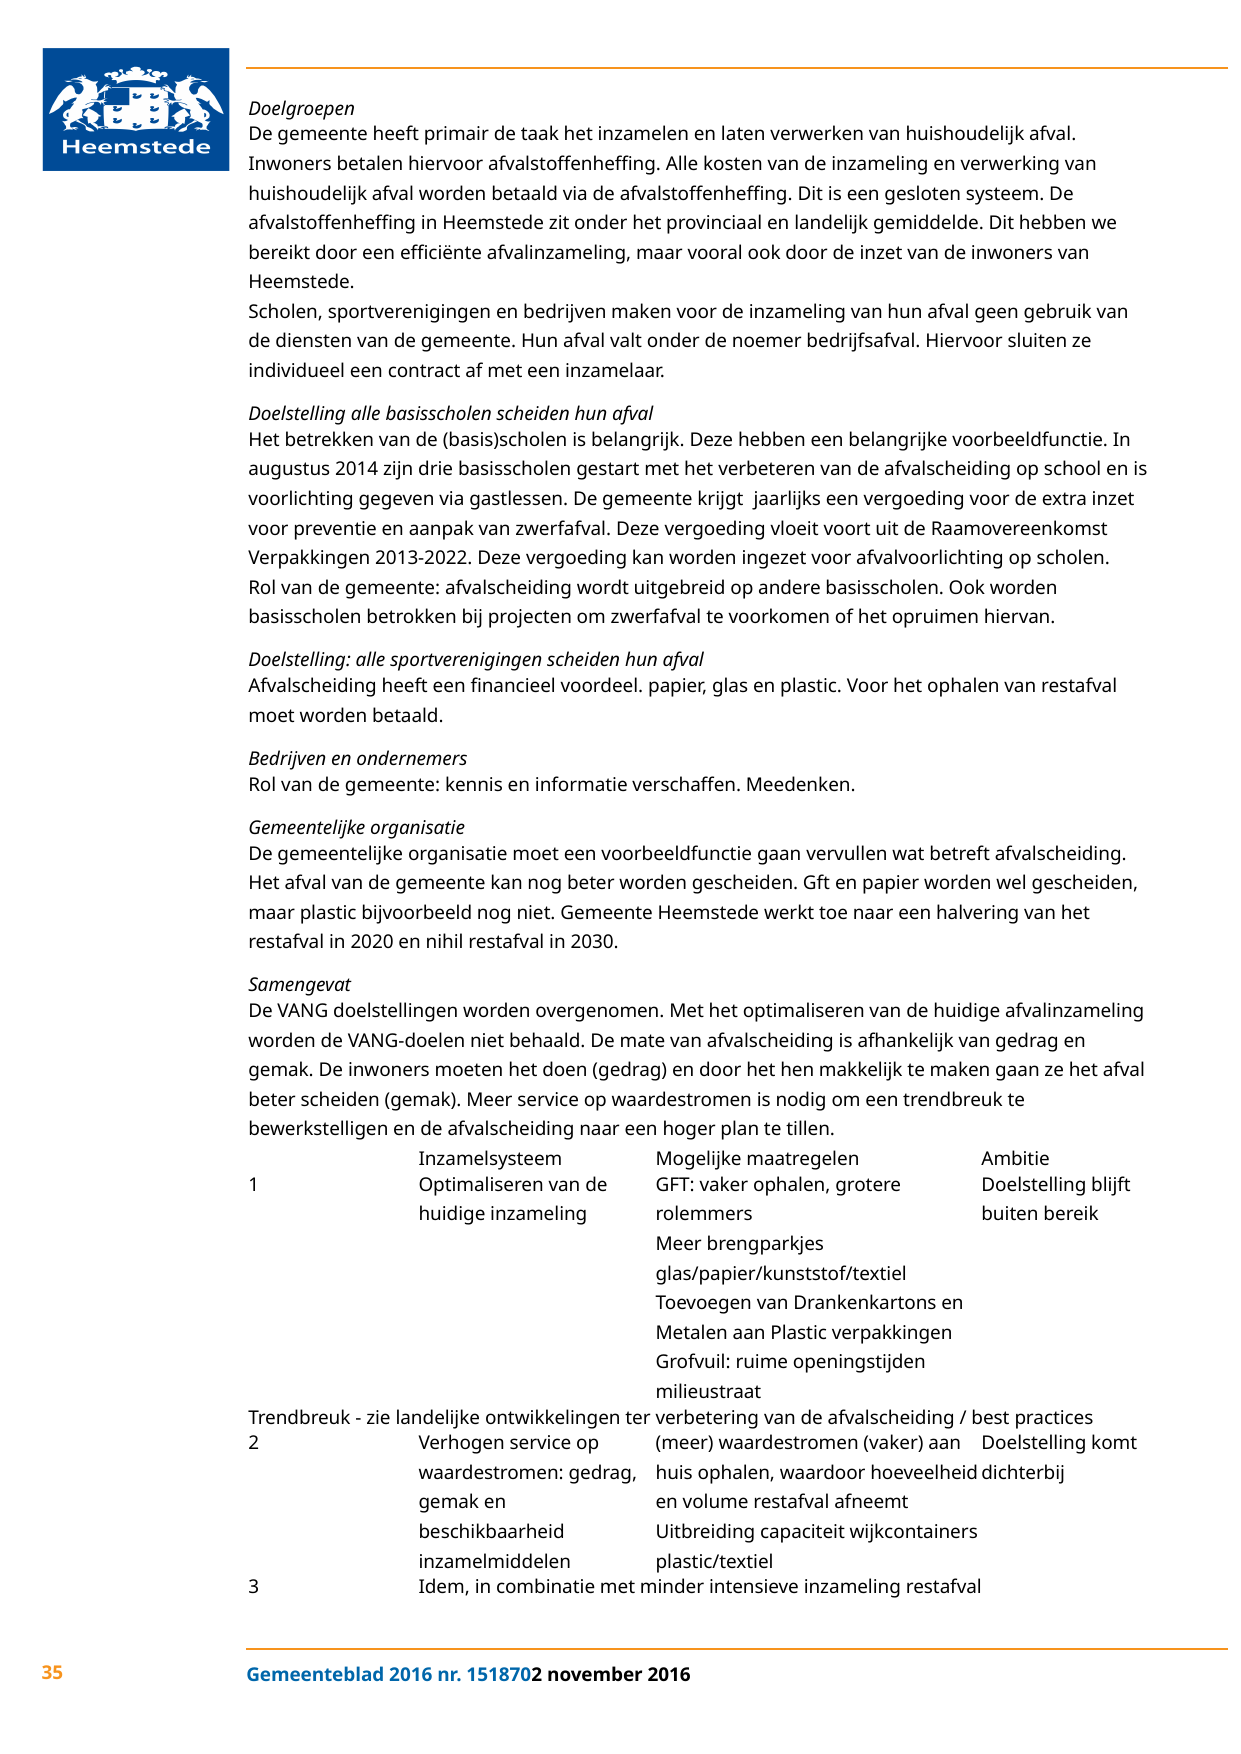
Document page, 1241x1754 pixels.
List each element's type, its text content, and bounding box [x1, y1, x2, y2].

table_cell Doelstelling blijft buiten bereik [981, 1171, 1152, 1404]
table_header [248, 1145, 418, 1171]
table_cell Optimaliseren van de huidige inzameling [418, 1171, 655, 1404]
text Doelgroepen [248, 95, 1152, 121]
text Doelstelling alle basisscholen scheiden hun afval [248, 400, 1152, 426]
text Bedrijven en ondernemers [248, 745, 1152, 771]
table_header Mogelijke maatregelen [655, 1145, 981, 1171]
text Samengevat [248, 972, 1152, 997]
table_cell Trendbreuk - zie landelijke ontwikkelingen ter verbetering van de afvalscheiding / best practices [248, 1404, 1152, 1429]
table_cell GFT: vaker ophalen, grotere rolemmers Meer brengparkjes glas/papier/kunststof/textiel Toevoegen van Drankenkartons en Metalen aan Plastic verpakkingen Grofvuil: ruime openingstijden milieustraat [655, 1171, 981, 1404]
text De gemeente heeft primair de taak het inzamelen en laten verwerken van huishoudelijk afval. Inwoners betalen hiervoor afvalstoffenheffing. Alle kosten van de inzameling en verwerking van huishoudelijk afval worden betaald via de afvalstoffenheffing. Dit is een gesloten systeem. De afvalstoffenheffing in Heemstede zit onder het provinciaal en landelijk gemiddelde. Dit hebben we bereikt door een efficiënte afvalinzameling, maar vooral ook door de inzet van de inwoners van Heemstede. [248, 121, 1152, 294]
text Scholen, sportverenigingen en bedrijven maken voor de inzameling van hun afval geen gebruik van de diensten van de gemeente. Hun afval valt onder de noemer bedrijfsafval. Hiervoor sluiten ze individueel een contract af met een inzamelaar. [248, 298, 1152, 383]
text Doelstelling: alle sportverenigingen scheiden hun afval [248, 647, 1152, 672]
table_cell 2 [248, 1430, 418, 1574]
table_cell 3 [248, 1574, 418, 1599]
table_cell 1 [248, 1171, 418, 1404]
text De VANG doelstellingen worden overgenomen. Met het optimaliseren van de huidige afvalinzameling worden de VANG-doelen niet behaald. De mate van afvalscheiding is afhankelijk van gedrag en gemak. De inwoners moeten het doen (gedrag) en door het hen makkelijk te maken gaan ze het afval beter scheiden (gemak). Meer service op waardestromen is nodig om een trendbreuk te bewerkstelligen en de afvalscheiding naar een hoger plan te tillen. [248, 997, 1152, 1141]
table_header Ambitie [981, 1145, 1152, 1171]
table_cell (meer) waardestromen (vaker) aan huis ophalen, waardoor hoeveelheid en volume restafval afneemt Uitbreiding capaciteit wijkcontainers plastic/textiel [655, 1430, 981, 1574]
table_header Inzamelsysteem [418, 1145, 655, 1171]
table_cell Doelstelling komt dichterbij [981, 1430, 1152, 1574]
text De gemeentelijke organisatie moet een voorbeeldfunctie gaan vervullen wat betreft afvalscheiding. Het afval van de gemeente kan nog beter worden gescheiden. Gft en papier worden wel gescheiden, maar plastic bijvoorbeeld nog niet. Gemeente Heemstede werkt toe naar een halvering van het restafval in 2020 en nihil restafval in 2030. [248, 840, 1152, 954]
text Rol van de gemeente: afvalscheiding wordt uitgebreid op andere basisscholen. Ook worden basisscholen betrokken bij projecten om zwerfafval te voorkomen of het opruimen hiervan. [248, 574, 1152, 629]
text Rol van de gemeente: kennis en informatie verschaffen. Meedenken. [248, 771, 1152, 797]
text Gemeentelijke organisatie [248, 814, 1152, 840]
picture [41, 47, 231, 172]
text Het betrekken van de (basis)scholen is belangrijk. Deze hebben een belangrijke voorbeeldfunctie. In augustus 2014 zijn drie basisscholen gestart met het verbeteren van de afvalscheiding op school en is voorlichting gegeven via gastlessen. De gemeente krijgt jaarlijks een vergoeding voor de extra inzet voor preventie en aanpak van zwerfafval. Deze vergoeding vloeit voort uit de Raamovereenkomst Verpakkingen 2013-2022. Deze vergoeding kan worden ingezet voor afvalvoorlichting op scholen. [248, 426, 1152, 570]
table_cell Idem, in combinatie met minder intensieve inzameling restafval [418, 1574, 1152, 1599]
text Afvalscheiding heeft een financieel voordeel. papier, glas en plastic. Voor het ophalen van restafval moet worden betaald. [248, 672, 1152, 728]
table_cell Verhogen service op waardestromen: gedrag, gemak en beschikbaarheid inzamelmiddelen [418, 1430, 655, 1574]
